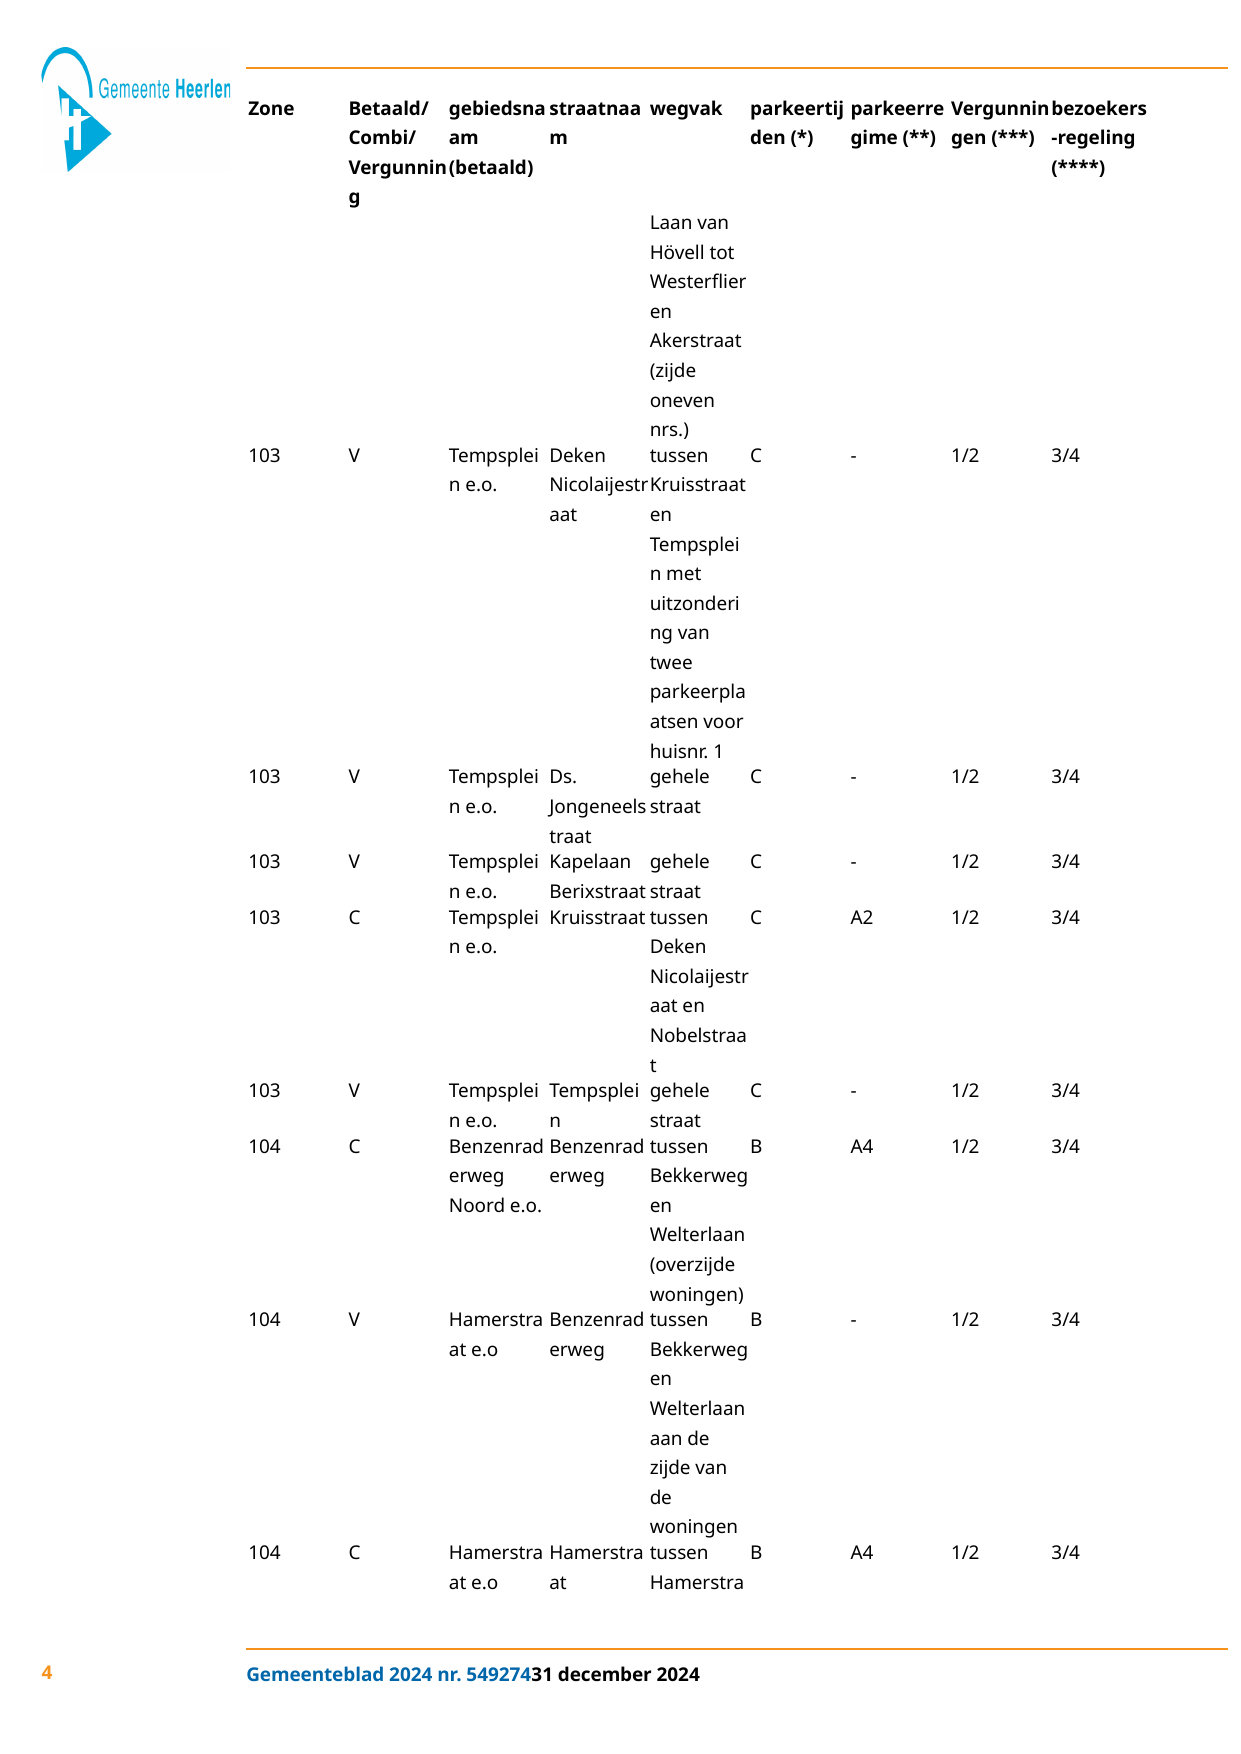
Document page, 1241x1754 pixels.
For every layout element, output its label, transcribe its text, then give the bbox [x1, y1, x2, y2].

table_cell 3/4 [1051, 442, 1152, 764]
table_cell C [750, 849, 850, 904]
table_cell Hamerstraat e.o [449, 1539, 549, 1594]
table_cell V [348, 764, 449, 848]
table_cell [750, 209, 850, 442]
table_cell - [850, 764, 951, 848]
table_cell gehele straat [650, 1078, 750, 1133]
table_cell Benzenraderweg [549, 1306, 649, 1539]
table_header straatnaam [549, 95, 649, 209]
table_header Zone [248, 95, 348, 209]
table_cell 103 [248, 849, 348, 904]
table_cell 3/4 [1051, 849, 1152, 904]
table_cell 3/4 [1051, 904, 1152, 1077]
table_cell Laan van Hövell tot Westerflier en Akerstraat (zijde oneven nrs.) [650, 209, 750, 442]
table_cell 1/2 [951, 1306, 1051, 1539]
table_cell 104 [248, 1306, 348, 1539]
table_cell - [850, 1306, 951, 1539]
table_cell A4 [850, 1539, 951, 1594]
table_cell 3/4 [1051, 764, 1152, 848]
table_cell 3/4 [1051, 1078, 1152, 1133]
table_cell 1/2 [951, 1133, 1051, 1306]
table_cell - [850, 1078, 951, 1133]
table_cell B [750, 1539, 850, 1594]
table_cell 1/2 [951, 904, 1051, 1077]
table_header parkeertijden (*) [750, 95, 850, 209]
table_cell Benzenraderweg Noord e.o. [449, 1133, 549, 1306]
table_cell tussen Deken Nicolaijestraat en Nobelstraat [650, 904, 750, 1077]
table_cell 103 [248, 764, 348, 848]
table_cell Benzenraderweg [549, 1133, 649, 1306]
table_cell Ds. Jongeneelstraat [549, 764, 649, 848]
table_cell 3/4 [1051, 1133, 1152, 1306]
table_cell C [750, 764, 850, 848]
table_cell [850, 209, 951, 442]
table_cell tussen Kruisstraat en Tempsplein met uitzondering van twee parkeerplaatsen voor huisnr. 1 [650, 442, 750, 764]
table_cell C [750, 1078, 850, 1133]
table_cell C [750, 904, 850, 1077]
table_cell V [348, 1306, 449, 1539]
table_cell Tempsplein e.o. [449, 1078, 549, 1133]
table_cell Kapelaan Berixstraat [549, 849, 649, 904]
table_cell A2 [850, 904, 951, 1077]
table_cell 1/2 [951, 442, 1051, 764]
table_cell 1/2 [951, 764, 1051, 848]
table_cell tussen Bekkerweg en Welterlaan aan de zijde van de woningen [650, 1306, 750, 1539]
table_cell 103 [248, 1078, 348, 1133]
table_cell [549, 209, 649, 442]
table_cell B [750, 1306, 850, 1539]
table_cell [348, 209, 449, 442]
table_cell C [348, 904, 449, 1077]
picture [41, 47, 231, 172]
table_cell C [348, 1539, 449, 1594]
table_cell 1/2 [951, 1539, 1051, 1594]
table_cell tussen Bekkerweg en Welterlaan (overzijde woningen) [650, 1133, 750, 1306]
table_cell Deken Nicolaijestraat [549, 442, 649, 764]
table_cell 104 [248, 1539, 348, 1594]
table_cell [951, 209, 1051, 442]
table_cell C [348, 1133, 449, 1306]
table_cell [248, 209, 348, 442]
picture [41, 47, 59, 70]
table_cell 103 [248, 442, 348, 764]
table_header parkeerregime (**) [850, 95, 951, 209]
table_cell Tempsplein e.o. [449, 849, 549, 904]
table_cell Tempsplein e.o. [449, 764, 549, 848]
table_cell [449, 209, 549, 442]
table_cell 3/4 [1051, 1306, 1152, 1539]
table_cell V [348, 849, 449, 904]
table_cell - [850, 849, 951, 904]
table_cell 3/4 [1051, 1539, 1152, 1594]
table_cell 103 [248, 904, 348, 1077]
table_cell Tempsplein e.o. [449, 442, 549, 764]
table_cell [1051, 209, 1152, 442]
table_cell tussen Hamerstra [650, 1539, 750, 1594]
table_cell B [750, 1133, 850, 1306]
table_cell 1/2 [951, 849, 1051, 904]
table_header Betaald/ Combi/ Vergunning [348, 95, 449, 209]
table_cell Kruisstraat [549, 904, 649, 1077]
table_cell A4 [850, 1133, 951, 1306]
table_cell Tempsplein [549, 1078, 649, 1133]
table_cell 1/2 [951, 1078, 1051, 1133]
table_header wegvak [650, 95, 750, 209]
table_cell Hamerstraat [549, 1539, 649, 1594]
table_cell V [348, 1078, 449, 1133]
table_header gebiedsnaam (betaald) [449, 95, 549, 209]
table_cell Tempsplein e.o. [449, 904, 549, 1077]
table_header Vergunningen (***) [951, 95, 1051, 209]
table_cell C [750, 442, 850, 764]
table_cell V [348, 442, 449, 764]
table_cell gehele straat [650, 849, 750, 904]
table_cell gehele straat [650, 764, 750, 848]
table_cell Hamerstraat e.o [449, 1306, 549, 1539]
table_cell - [850, 442, 951, 764]
table_header bezoekers-regeling (****) [1051, 95, 1152, 209]
table_cell 104 [248, 1133, 348, 1306]
